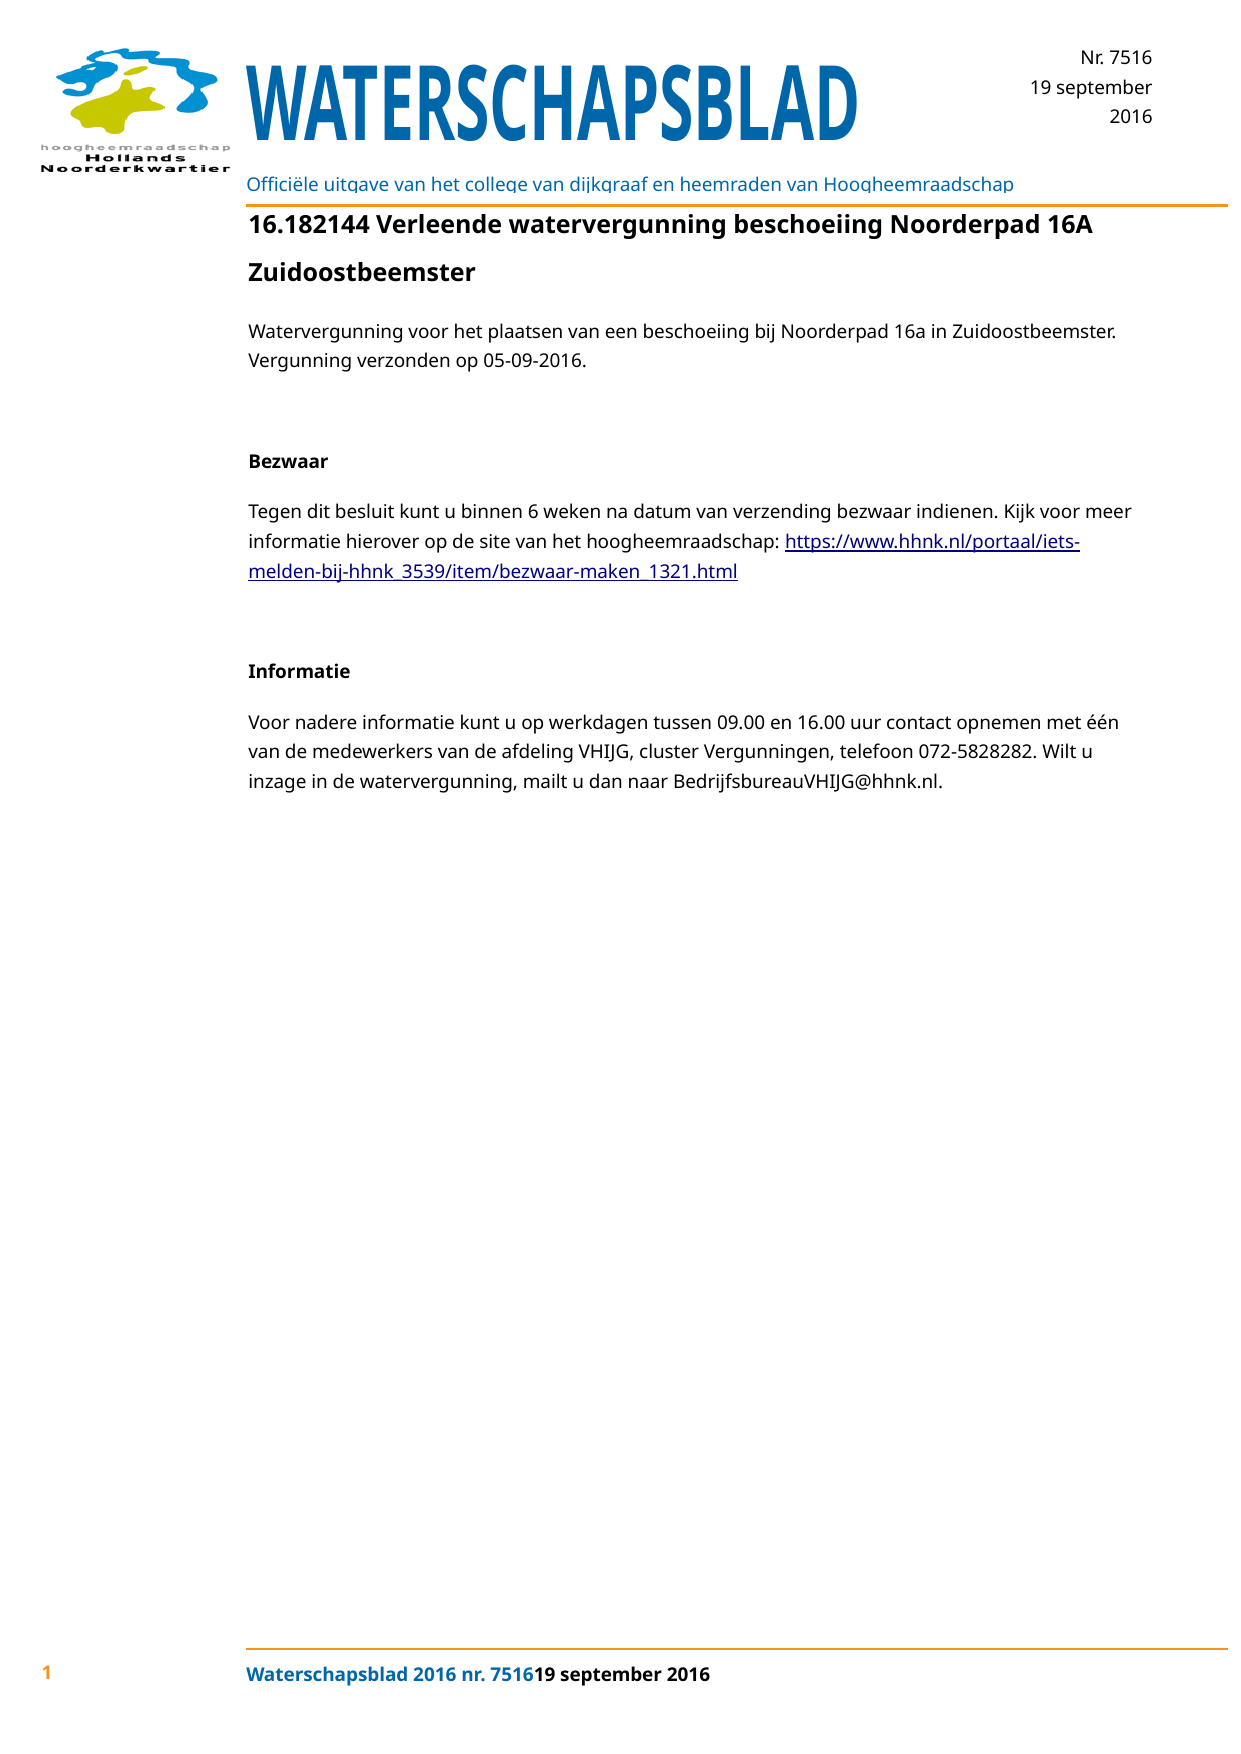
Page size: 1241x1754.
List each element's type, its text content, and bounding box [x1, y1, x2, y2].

text Voor nadere informatie kunt u op werkdagen tussen 09.00 en 16.00 uur contact opnemen met één van de medewerkers van de afdeling VHIJG, cluster Vergunningen, telefoon 072-5828282. Wilt u inzage in de watervergunning, mailt u dan naar BedrijfsbureauVHIJG@hhnk.nl. [248, 709, 1152, 794]
text Informatie [248, 659, 1152, 684]
text Tegen dit besluit kunt u binnen 6 weken na datum van verzending bezwaar indienen. Kijk voor meer informatie hierover op de site van het hoogheemraadschap: https://www.hhnk.nl/portaal/iets-melden-bij-hhnk_3539/item/bezwaar-maken_1321.html [248, 499, 1152, 584]
text Bezwaar [248, 448, 1152, 474]
picture [41, 47, 231, 172]
text Watervergunning voor het plaatsen van een beschoeiing bij Noorderpad 16a in Zuidoostbeemster. Vergunning verzonden op 05-09-2016. [248, 318, 1152, 373]
text 16.182144 Verleende watervergunning beschoeiing Noorderpad 16A Zuidoostbeemster [248, 207, 1152, 288]
